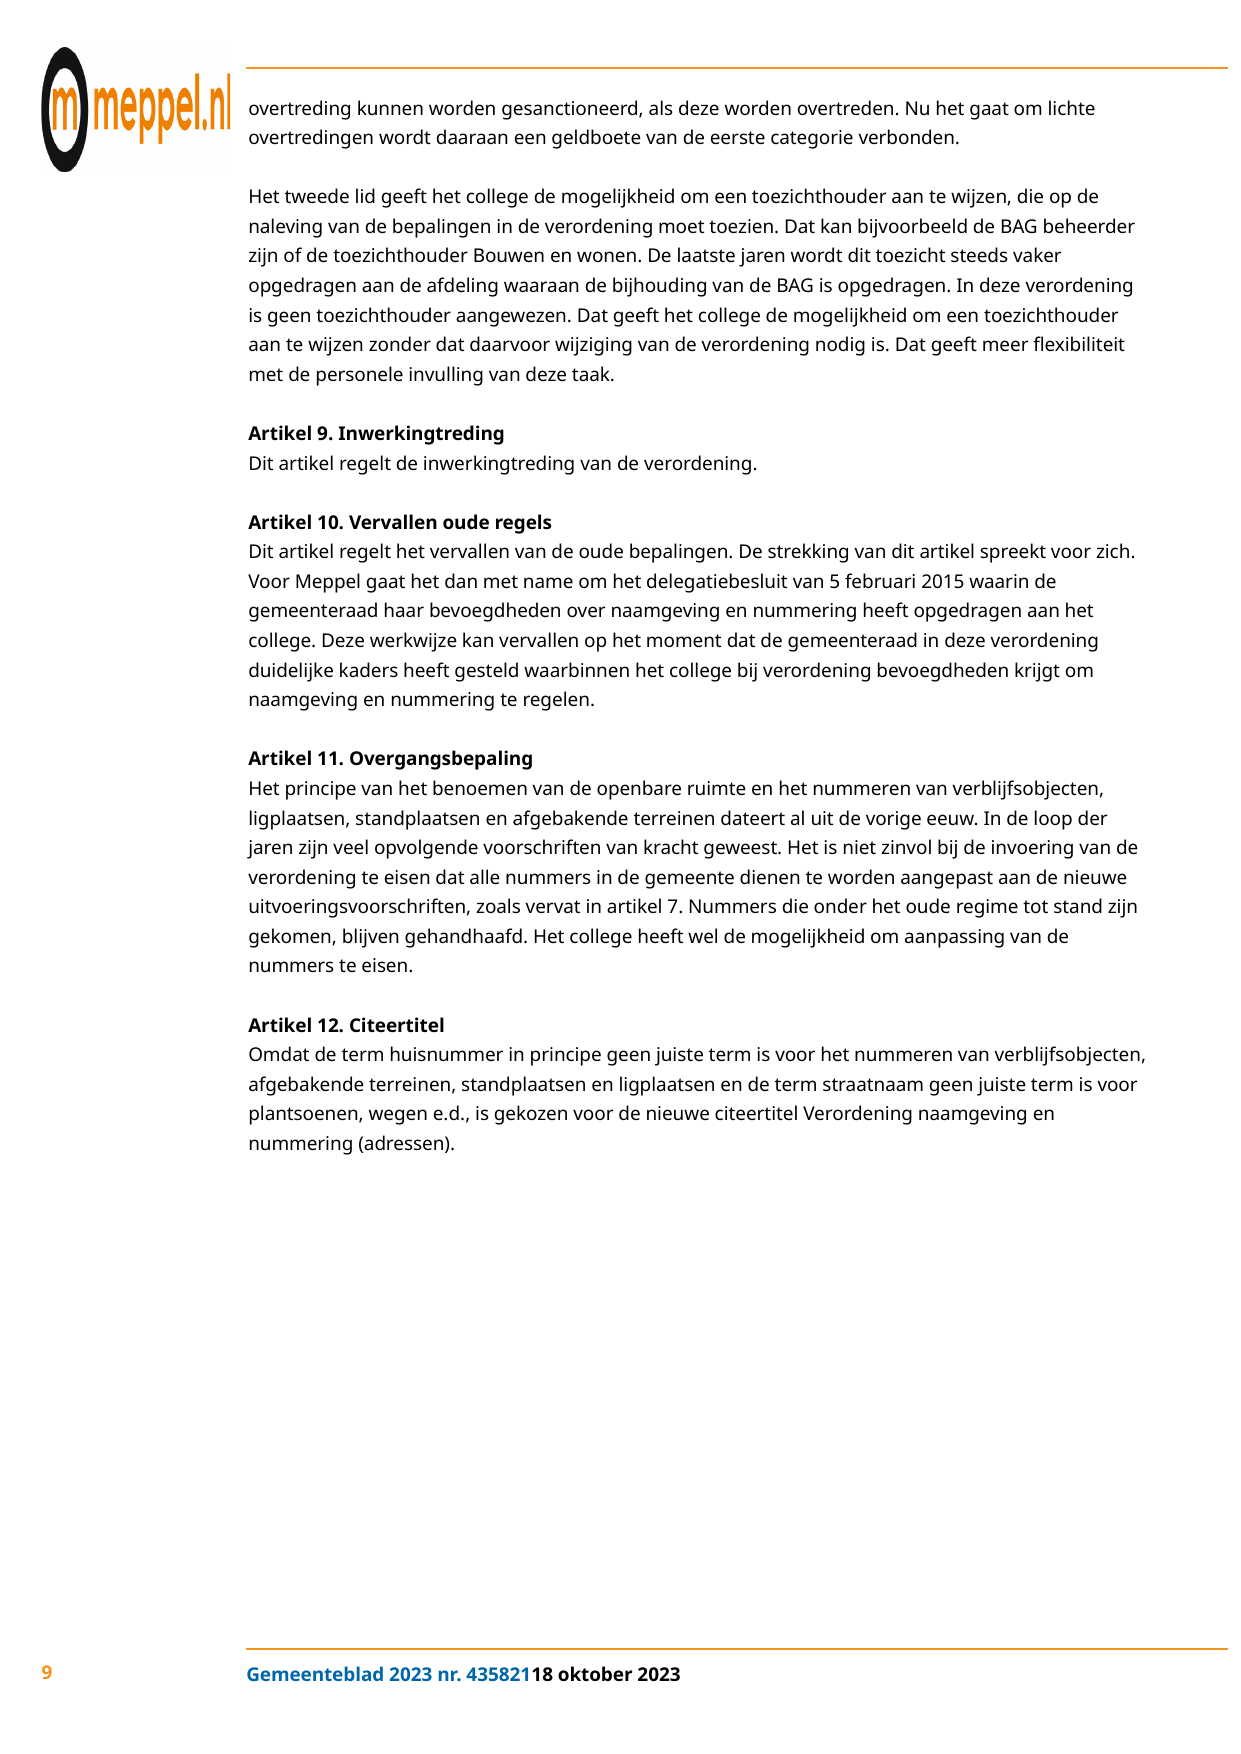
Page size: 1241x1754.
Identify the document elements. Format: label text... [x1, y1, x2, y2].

text Dit artikel regelt het vervallen van de oude bepalingen. De strekking van dit artikel spreekt voor zich. Voor Meppel gaat het dan met name om het delegatiebesluit van 5 februari 2015 waarin de gemeenteraad haar bevoegdheden over naamgeving en nummering heeft opgedragen aan het college. Deze werkwijze kan vervallen op het moment dat de gemeenteraad in deze verordening duidelijke kaders heeft gesteld waarbinnen het college bij verordening bevoegdheden krijgt om naamgeving en nummering te regelen. [248, 538, 1152, 712]
text Artikel 9. Inwerkingtreding [248, 420, 1152, 446]
text overtreding kunnen worden gesanctioneerd, als deze worden overtreden. Nu het gaat om lichte overtredingen wordt daaraan een geldboete van de eerste categorie verbonden. [248, 95, 1152, 150]
text Het principe van het benoemen van de openbare ruimte en het nummeren van verblijfsobjecten, ligplaatsen, standplaatsen en afgebakende terreinen dateert al uit de vorige eeuw. In de loop der jaren zijn veel opvolgende voorschriften van kracht geweest. Het is niet zinvol bij de invoering van de verordening te eisen dat alle nummers in de gemeente dienen te worden aangepast aan de nieuwe uitvoeringsvoorschriften, zoals vervat in artikel 7. Nummers die onder het oude regime tot stand zijn gekomen, blijven gehandhaafd. Het college heeft wel de mogelijkheid om aanpassing van de nummers te eisen. [248, 775, 1152, 978]
text Artikel 11. Overgangsbepaling [248, 746, 1152, 771]
text Artikel 10. Vervallen oude regels [248, 509, 1152, 535]
text Het tweede lid geeft het college de mogelijkheid om een toezichthouder aan te wijzen, die op de naleving van de bepalingen in de verordening moet toezien. Dat kan bijvoorbeeld de BAG beheerder zijn of de toezichthouder Bouwen en wonen. De laatste jaren wordt dit toezicht steeds vaker opgedragen aan de afdeling waaraan de bijhouding van de BAG is opgedragen. In deze verordening is geen toezichthouder aangewezen. Dat geeft het college de mogelijkheid om een toezichthouder aan te wijzen zonder dat daarvoor wijziging van de verordening nodig is. Dat geeft meer flexibiliteit met de personele invulling van deze taak. [248, 183, 1152, 387]
picture [41, 47, 231, 172]
text Dit artikel regelt de inwerkingtreding van de verordening. [248, 450, 1152, 476]
text Omdat de term huisnummer in principe geen juiste term is voor het nummeren van verblijfsobjecten, afgebakende terreinen, standplaatsen en ligplaatsen en de term straatnaam geen juiste term is voor plantsoenen, wegen e.d., is gekozen voor de nieuwe citeertitel Verordening naamgeving en nummering (adressen). [248, 1041, 1152, 1156]
text Artikel 12. Citeertitel [248, 1012, 1152, 1038]
